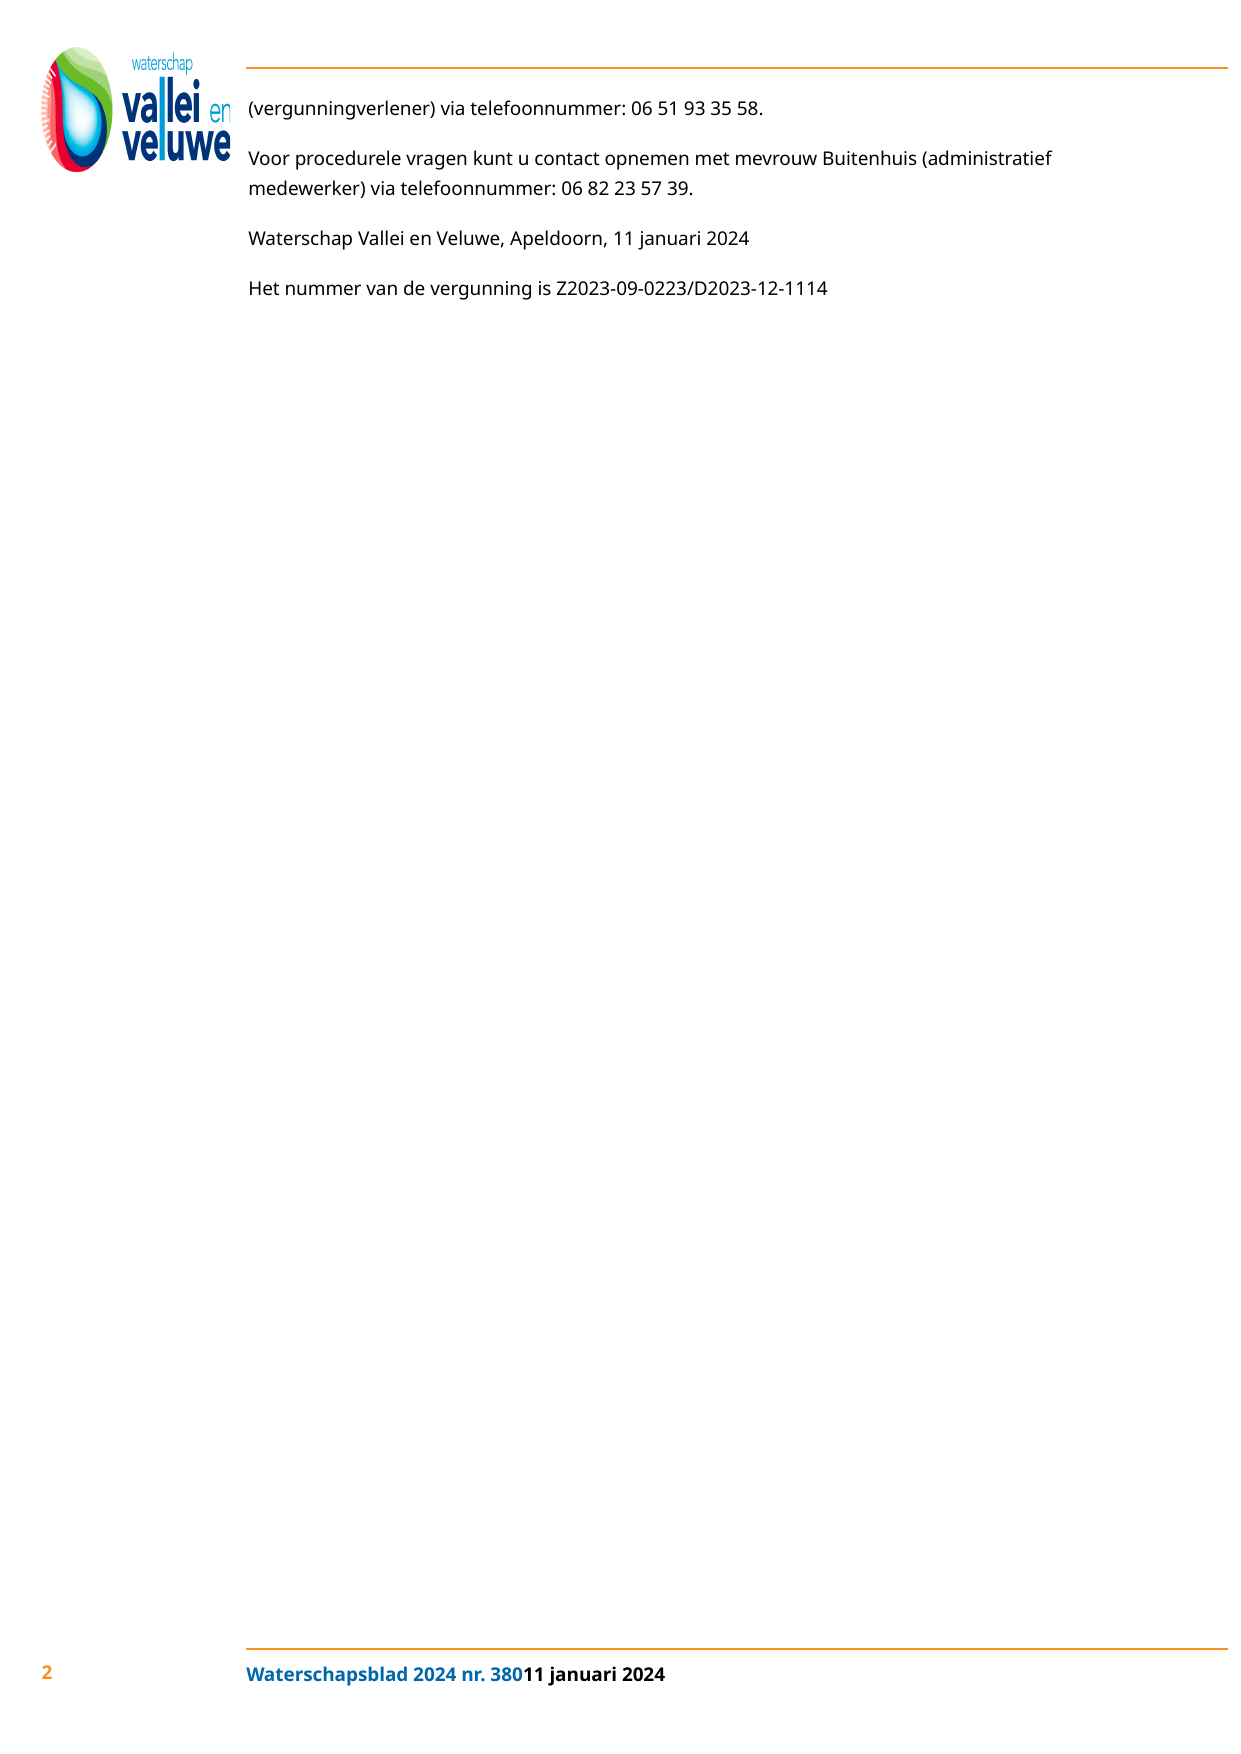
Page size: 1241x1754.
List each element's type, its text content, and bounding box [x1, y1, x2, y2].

text (vergunningverlener) via telefoonnummer: 06 51 93 35 58. [248, 95, 1152, 121]
picture [41, 47, 231, 172]
text Het nummer van de vergunning is Z2023-09-0223/D2023-12-1114 [248, 276, 1152, 301]
text Waterschap Vallei en Veluwe, Apeldoorn, 11 januari 2024 [248, 225, 1152, 251]
text Voor procedurele vragen kunt u contact opnemen met mevrouw Buitenhuis (administratief medewerker) via telefoonnummer: 06 82 23 57 39. [248, 145, 1152, 201]
